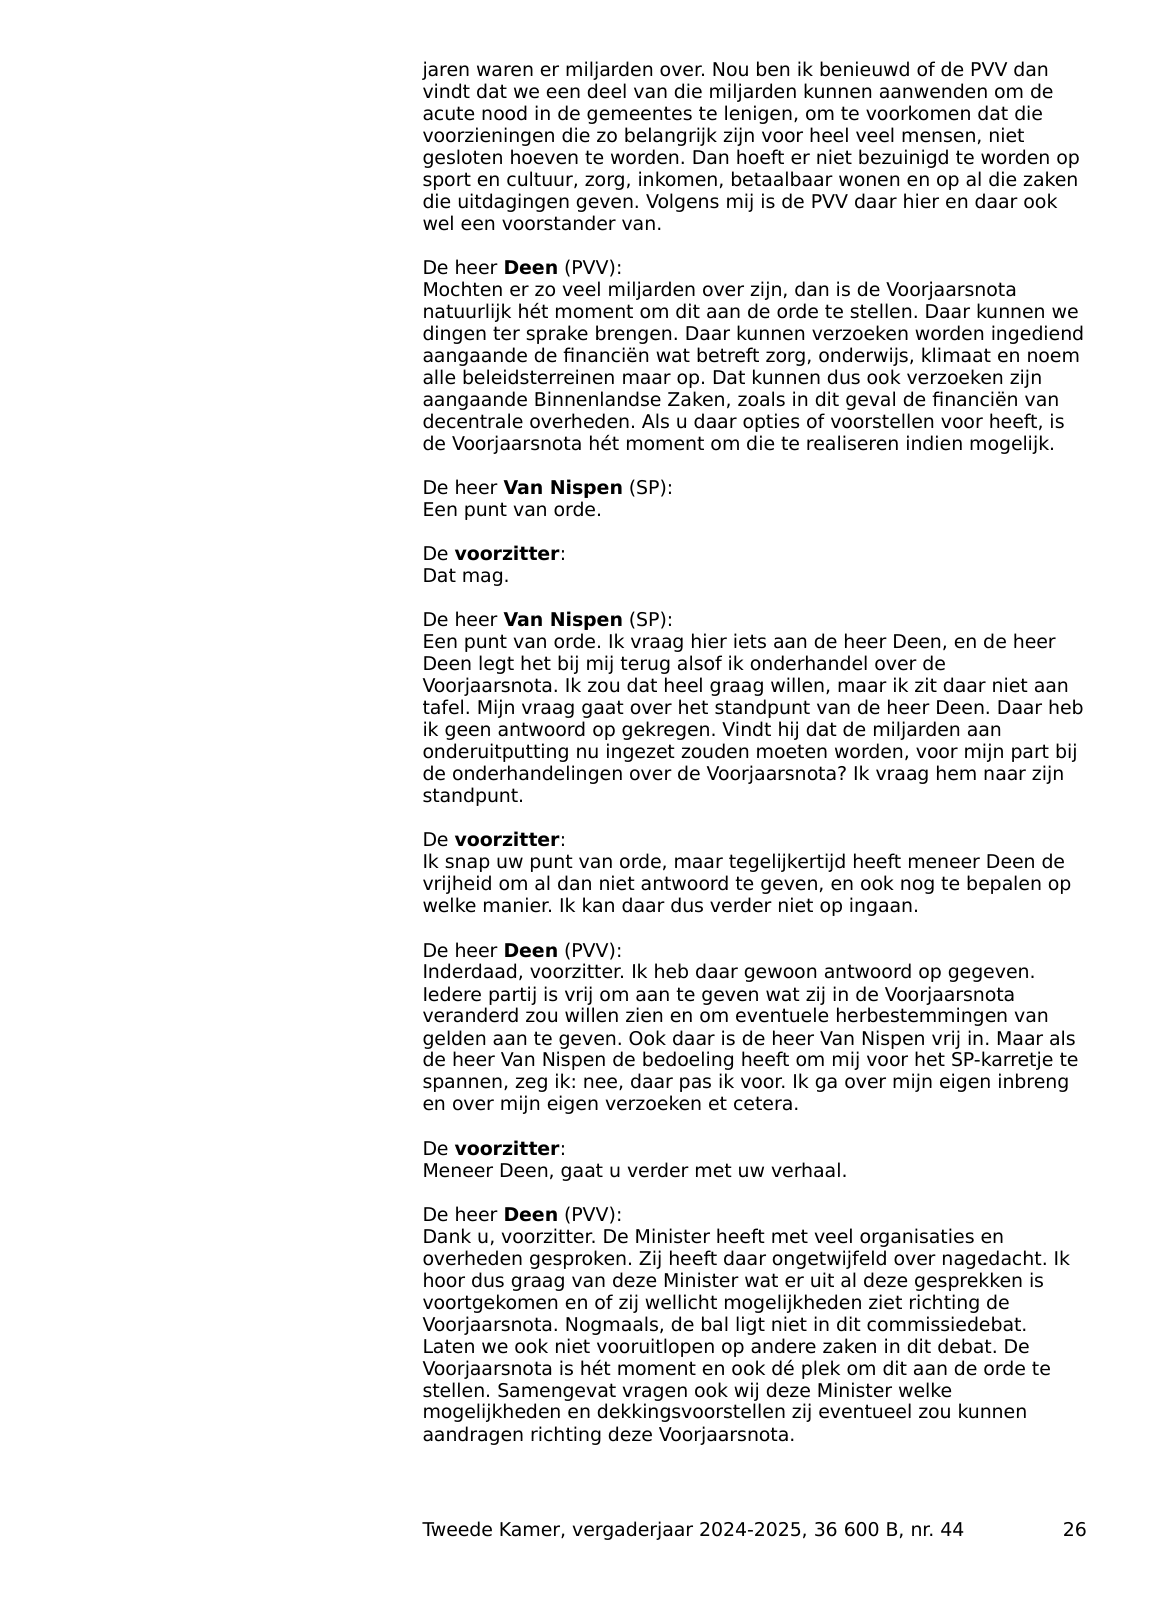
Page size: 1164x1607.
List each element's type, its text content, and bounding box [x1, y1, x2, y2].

text De heer Deen (PVV): [422, 257, 1087, 279]
text Dank u, voorzitter. De Minister heeft met veel organisaties en overheden gesproken. Zij heeft daar ongetwijfeld over nagedacht. Ik hoor dus graag van deze Minister wat er uit al deze gesprekken is voortgekomen en of zij wellicht mogelijkheden ziet richting de Voorjaarsnota. Nogmaals, de bal ligt niet in dit commissiedebat. Laten we ook niet vooruitlopen op andere zaken in dit debat. De Voorjaarsnota is hét moment en ook dé plek om dit aan de orde te stellen. Samengevat vragen ook wij deze Minister welke mogelijkheden en dekkingsvoorstellen zij eventueel zou kunnen aandragen richting deze Voorjaarsnota. [422, 1226, 1087, 1445]
text Meneer Deen, gaat u verder met uw verhaal. [422, 1159, 1087, 1181]
text Een punt van orde. Ik vraag hier iets aan de heer Deen, en de heer Deen legt het bij mij terug alsof ik onderhandel over de Voorjaarsnota. Ik zou dat heel graag willen, maar ik zit daar niet aan tafel. Mijn vraag gaat over het standpunt van de heer Deen. Daar heb ik geen antwoord op gekregen. Vindt hij dat de miljarden aan onderuitputting nu ingezet zouden moeten worden, voor mijn part bij de onderhandelingen over de Voorjaarsnota? Ik vraag hem naar zijn standpunt. [422, 631, 1087, 807]
text De heer Van Nispen (SP): [422, 609, 1087, 631]
text De heer Deen (PVV): [422, 939, 1087, 961]
text De voorzitter: [422, 829, 1087, 851]
text Dat mag. [422, 565, 1087, 587]
text jaren waren er miljarden over. Nou ben ik benieuwd of de PVV dan vindt dat we een deel van die miljarden kunnen aanwenden om de acute nood in de gemeentes te lenigen, om te voorkomen dat die voorzieningen die zo belangrijk zijn voor heel veel mensen, niet gesloten hoeven te worden. Dan hoeft er niet bezuinigd te worden op sport en cultuur, zorg, inkomen, betaalbaar wonen en op al die zaken die uitdagingen geven. Volgens mij is de PVV daar hier en daar ook wel een voorstander van. [422, 59, 1087, 235]
text Inderdaad, voorzitter. Ik heb daar gewoon antwoord op gegeven. Iedere partij is vrij om aan te geven wat zij in de Voorjaarsnota veranderd zou willen zien en om eventuele herbestemmingen van gelden aan te geven. Ook daar is de heer Van Nispen vrij in. Maar als de heer Van Nispen de bedoeling heeft om mij voor het SP-karretje te spannen, zeg ik: nee, daar pas ik voor. Ik ga over mijn eigen inbreng en over mijn eigen verzoeken et cetera. [422, 961, 1087, 1115]
text Mochten er zo veel miljarden over zijn, dan is de Voorjaarsnota natuurlijk hét moment om dit aan de orde te stellen. Daar kunnen we dingen ter sprake brengen. Daar kunnen verzoeken worden ingediend aangaande de financiën wat betreft zorg, onderwijs, klimaat en noem alle beleidsterreinen maar op. Dat kunnen dus ook verzoeken zijn aangaande Binnenlandse Zaken, zoals in dit geval de financiën van decentrale overheden. Als u daar opties of voorstellen voor heeft, is de Voorjaarsnota hét moment om die te realiseren indien mogelijk. [422, 279, 1087, 455]
text Een punt van orde. [422, 499, 1087, 521]
text Ik snap uw punt van orde, maar tegelijkertijd heeft meneer Deen de vrijheid om al dan niet antwoord te geven, en ook nog te bepalen op welke manier. Ik kan daar dus verder niet op ingaan. [422, 851, 1087, 917]
text De voorzitter: [422, 543, 1087, 565]
text De heer Van Nispen (SP): [422, 477, 1087, 499]
text De heer Deen (PVV): [422, 1204, 1087, 1226]
text De voorzitter: [422, 1137, 1087, 1159]
